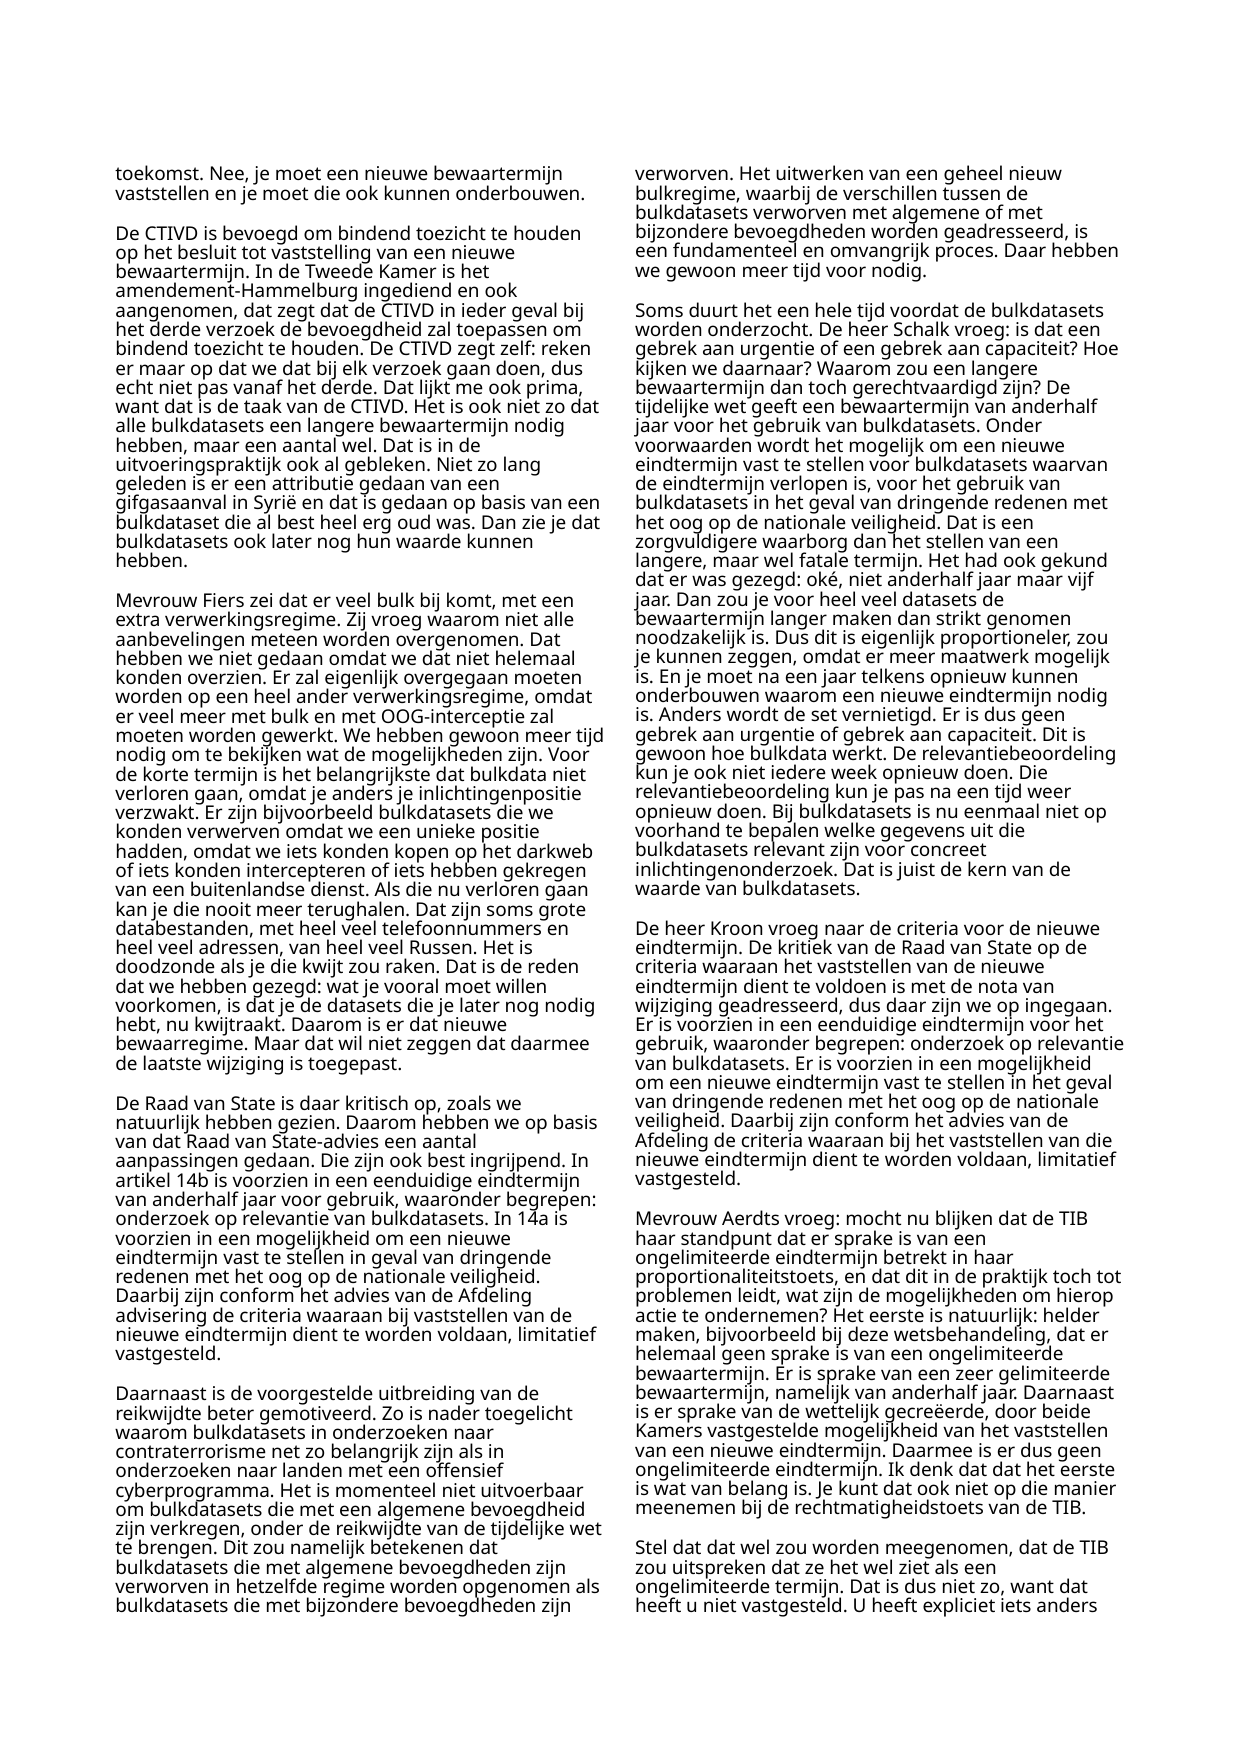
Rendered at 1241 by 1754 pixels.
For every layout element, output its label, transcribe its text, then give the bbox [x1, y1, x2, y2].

text Daarnaast is de voorgestelde uitbreiding van de reikwijdte beter gemotiveerd. Zo is nader toegelicht waarom bulkdatasets in onderzoeken naar contraterrorisme net zo belangrijk zijn als in onderzoeken naar landen met een offensief cyberprogramma. Het is momenteel niet uitvoerbaar om bulkdatasets die met een algemene bevoegdheid zijn verkregen, onder de reikwijdte van de tijdelijke wet te brengen. Dit zou namelijk betekenen dat bulkdatasets die met algemene bevoegdheden zijn verworven in hetzelfde regime worden opgenomen als bulkdatasets die met bijzondere bevoegdheden zijn [115, 1385, 605, 1616]
text Mevrouw Fiers zei dat er veel bulk bij komt, met een extra verwerkingsregime. Zij vroeg waarom niet alle aanbevelingen meteen worden overgenomen. Dat hebben we niet gedaan omdat we dat niet helemaal konden overzien. Er zal eigenlijk overgegaan moeten worden op een heel ander verwerkingsregime, omdat er veel meer met bulk en met OOG-interceptie zal moeten worden gewerkt. We hebben gewoon meer tijd nodig om te bekijken wat de mogelijkheden zijn. Voor de korte termijn is het belangrijkste dat bulkdata niet verloren gaan, omdat je anders je inlichtingenpositie verzwakt. Er zijn bijvoorbeeld bulkdatasets die we konden verwerven omdat we een unieke positie hadden, omdat we iets konden kopen op het darkweb of iets konden intercepteren of iets hebben gekregen van een buitenlandse dienst. Als die nu verloren gaan kan je die nooit meer terughalen. Dat zijn soms grote databestanden, met heel veel telefoonnummers en heel veel adressen, van heel veel Russen. Het is doodzonde als je die kwijt zou raken. Dat is de reden dat we hebben gezegd: wat je vooral moet willen voorkomen, is dat je de datasets die je later nog nodig hebt, nu kwijtraakt. Daarom is er dat nieuwe bewaarregime. Maar dat wil niet zeggen dat daarmee de laatste wijziging is toegepast. [115, 592, 605, 1074]
text De Raad van State is daar kritisch op, zoals we natuurlijk hebben gezien. Daarom hebben we op basis van dat Raad van State-advies een aantal aanpassingen gedaan. Die zijn ook best ingrijpend. In artikel 14b is voorzien in een eenduidige eindtermijn van anderhalf jaar voor gebruik, waaronder begrepen: onderzoek op relevantie van bulkdatasets. In 14a is voorzien in een mogelijkheid om een nieuwe eindtermijn vast te stellen in geval van dringende redenen met het oog op de nationale veiligheid. Daarbij zijn conform het advies van de Afdeling advisering de criteria waaraan bij vaststellen van de nieuwe eindtermijn dient te worden voldaan, limitatief vastgesteld. [115, 1095, 605, 1364]
text Mevrouw Aerdts vroeg: mocht nu blijken dat de TIB haar standpunt dat er sprake is van een ongelimiteerde eindtermijn betrekt in haar proportionaliteitstoets, en dat dit in de praktijk toch tot problemen leidt, wat zijn de mogelijkheden om hierop actie te ondernemen? Het eerste is natuurlijk: helder maken, bijvoorbeeld bij deze wetsbehandeling, dat er helemaal geen sprake is van een ongelimiteerde bewaartermijn. Er is sprake van een zeer gelimiteerde bewaartermijn, namelijk van anderhalf jaar. Daarnaast is er sprake van de wettelijk gecreëerde, door beide Kamers vastgestelde mogelijkheid van het vaststellen van een nieuwe eindtermijn. Daarmee is er dus geen ongelimiteerde eindtermijn. Ik denk dat dat het eerste is wat van belang is. Je kunt dat ook niet op die manier meenemen bij de rechtmatigheidstoets van de TIB. [635, 1210, 1125, 1519]
text Stel dat dat wel zou worden meegenomen, dat de TIB zou uitspreken dat ze het wel ziet als een ongelimiteerde termijn. Dat is dus niet zo, want dat heeft u niet vastgesteld. U heeft expliciet iets anders [635, 1539, 1125, 1616]
text De CTIVD is bevoegd om bindend toezicht te houden op het besluit tot vaststelling van een nieuwe bewaartermijn. In de Tweede Kamer is het amendement-Hammelburg ingediend en ook aangenomen, dat zegt dat de CTIVD in ieder geval bij het derde verzoek de bevoegdheid zal toepassen om bindend toezicht te houden. De CTIVD zegt zelf: reken er maar op dat we dat bij elk verzoek gaan doen, dus echt niet pas vanaf het derde. Dat lijkt me ook prima, want dat is de taak van de CTIVD. Het is ook niet zo dat alle bulkdatasets een langere bewaartermijn nodig hebben, maar een aantal wel. Dat is in de uitvoeringspraktijk ook al gebleken. Niet zo lang geleden is er een attributie gedaan van een gifgasaanval in Syrië en dat is gedaan op basis van een bulkdataset die al best heel erg oud was. Dan zie je dat bulkdatasets ook later nog hun waarde kunnen hebben. [115, 224, 605, 571]
text verworven. Het uitwerken van een geheel nieuw bulkregime, waarbij de verschillen tussen de bulkdatasets verworven met algemene of met bijzondere bevoegdheden worden geadresseerd, is een fundamenteel en omvangrijk proces. Daar hebben we gewoon meer tijd voor nodig. [635, 165, 1125, 281]
text De heer Kroon vroeg naar de criteria voor de nieuwe eindtermijn. De kritiek van de Raad van State op de criteria waaraan het vaststellen van de nieuwe eindtermijn dient te voldoen is met de nota van wijziging geadresseerd, dus daar zijn we op ingegaan. Er is voorzien in een eenduidige eindtermijn voor het gebruik, waaronder begrepen: onderzoek op relevantie van bulkdatasets. Er is voorzien in een mogelijkheid om een nieuwe eindtermijn vast te stellen in het geval van dringende redenen met het oog op de nationale veiligheid. Daarbij zijn conform het advies van de Afdeling de criteria waaraan bij het vaststellen van die nieuwe eindtermijn dient te worden voldaan, limitatief vastgesteld. [635, 920, 1125, 1189]
text toekomst. Nee, je moet een nieuwe bewaartermijn vaststellen en je moet die ook kunnen onderbouwen. [115, 165, 605, 204]
text Soms duurt het een hele tijd voordat de bulkdatasets worden onderzocht. De heer Schalk vroeg: is dat een gebrek aan urgentie of een gebrek aan capaciteit? Hoe kijken we daarnaar? Waarom zou een langere bewaartermijn dan toch gerechtvaardigd zijn? De tijdelijke wet geeft een bewaartermijn van anderhalf jaar voor het gebruik van bulkdatasets. Onder voorwaarden wordt het mogelijk om een nieuwe eindtermijn vast te stellen voor bulkdatasets waarvan de eindtermijn verlopen is, voor het gebruik van bulkdatasets in het geval van dringende redenen met het oog op de nationale veiligheid. Dat is een zorgvuldigere waarborg dan het stellen van een langere, maar wel fatale termijn. Het had ook gekund dat er was gezegd: oké, niet anderhalf jaar maar vijf jaar. Dan zou je voor heel veel datasets de bewaartermijn langer maken dan strikt genomen noodzakelijk is. Dus dit is eigenlijk proportioneler, zou je kunnen zeggen, omdat er meer maatwerk mogelijk is. En je moet na een jaar telkens opnieuw kunnen onderbouwen waarom een nieuwe eindtermijn nodig is. Anders wordt de set vernietigd. Er is dus geen gebrek aan urgentie of gebrek aan capaciteit. Dit is gewoon hoe bulkdata werkt. De relevantiebeoordeling kun je ook niet iedere week opnieuw doen. Die relevantiebeoordeling kun je pas na een tijd weer opnieuw doen. Bij bulkdatasets is nu eenmaal niet op voorhand te bepalen welke gegevens uit die bulkdatasets relevant zijn voor concreet inlichtingenonderzoek. Dat is juist de kern van de waarde van bulkdatasets. [635, 302, 1125, 899]
